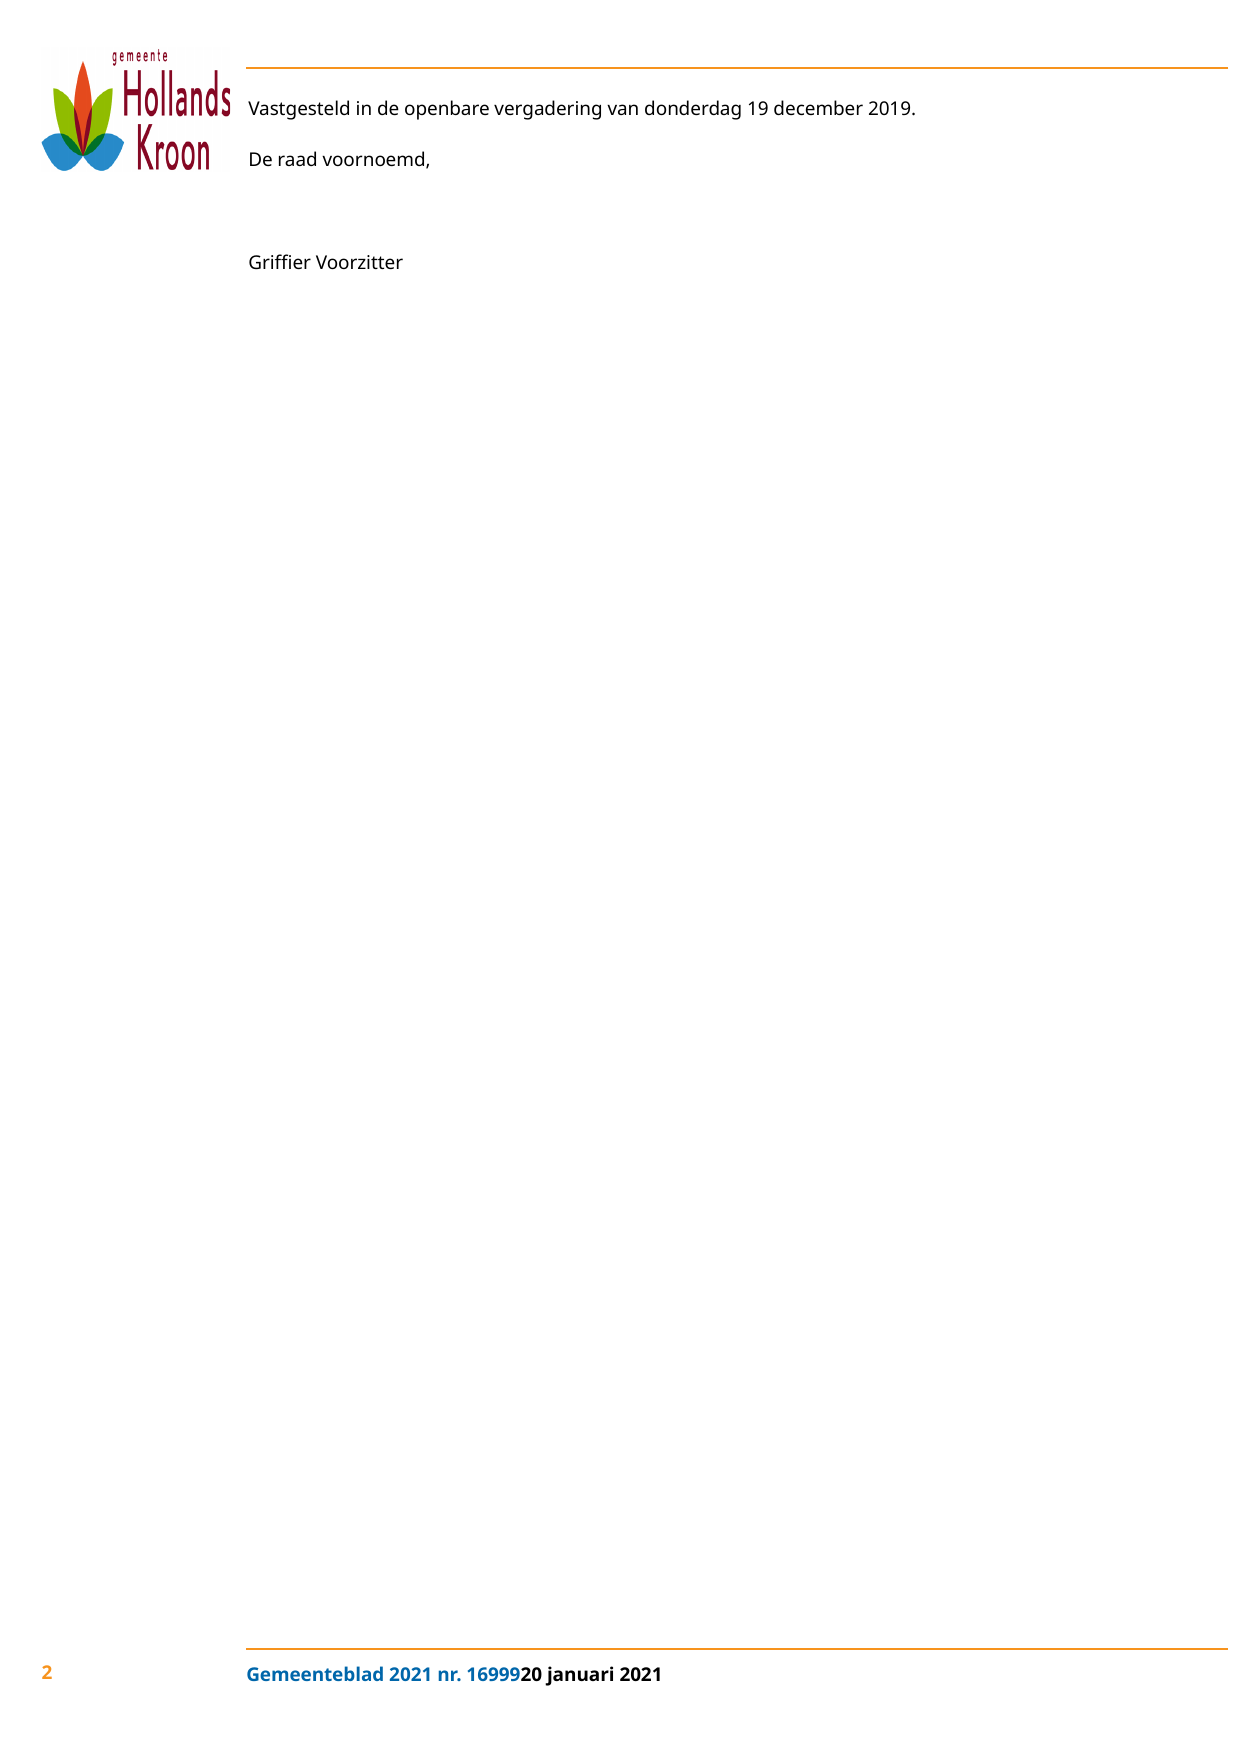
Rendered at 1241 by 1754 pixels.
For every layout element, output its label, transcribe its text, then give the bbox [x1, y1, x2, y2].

picture [41, 47, 231, 172]
text De raad voornoemd, [248, 146, 1152, 172]
text Vastgesteld in de openbare vergadering van donderdag 19 december 2019. [248, 95, 1152, 121]
text Griffier Voorzitter [248, 249, 1152, 275]
